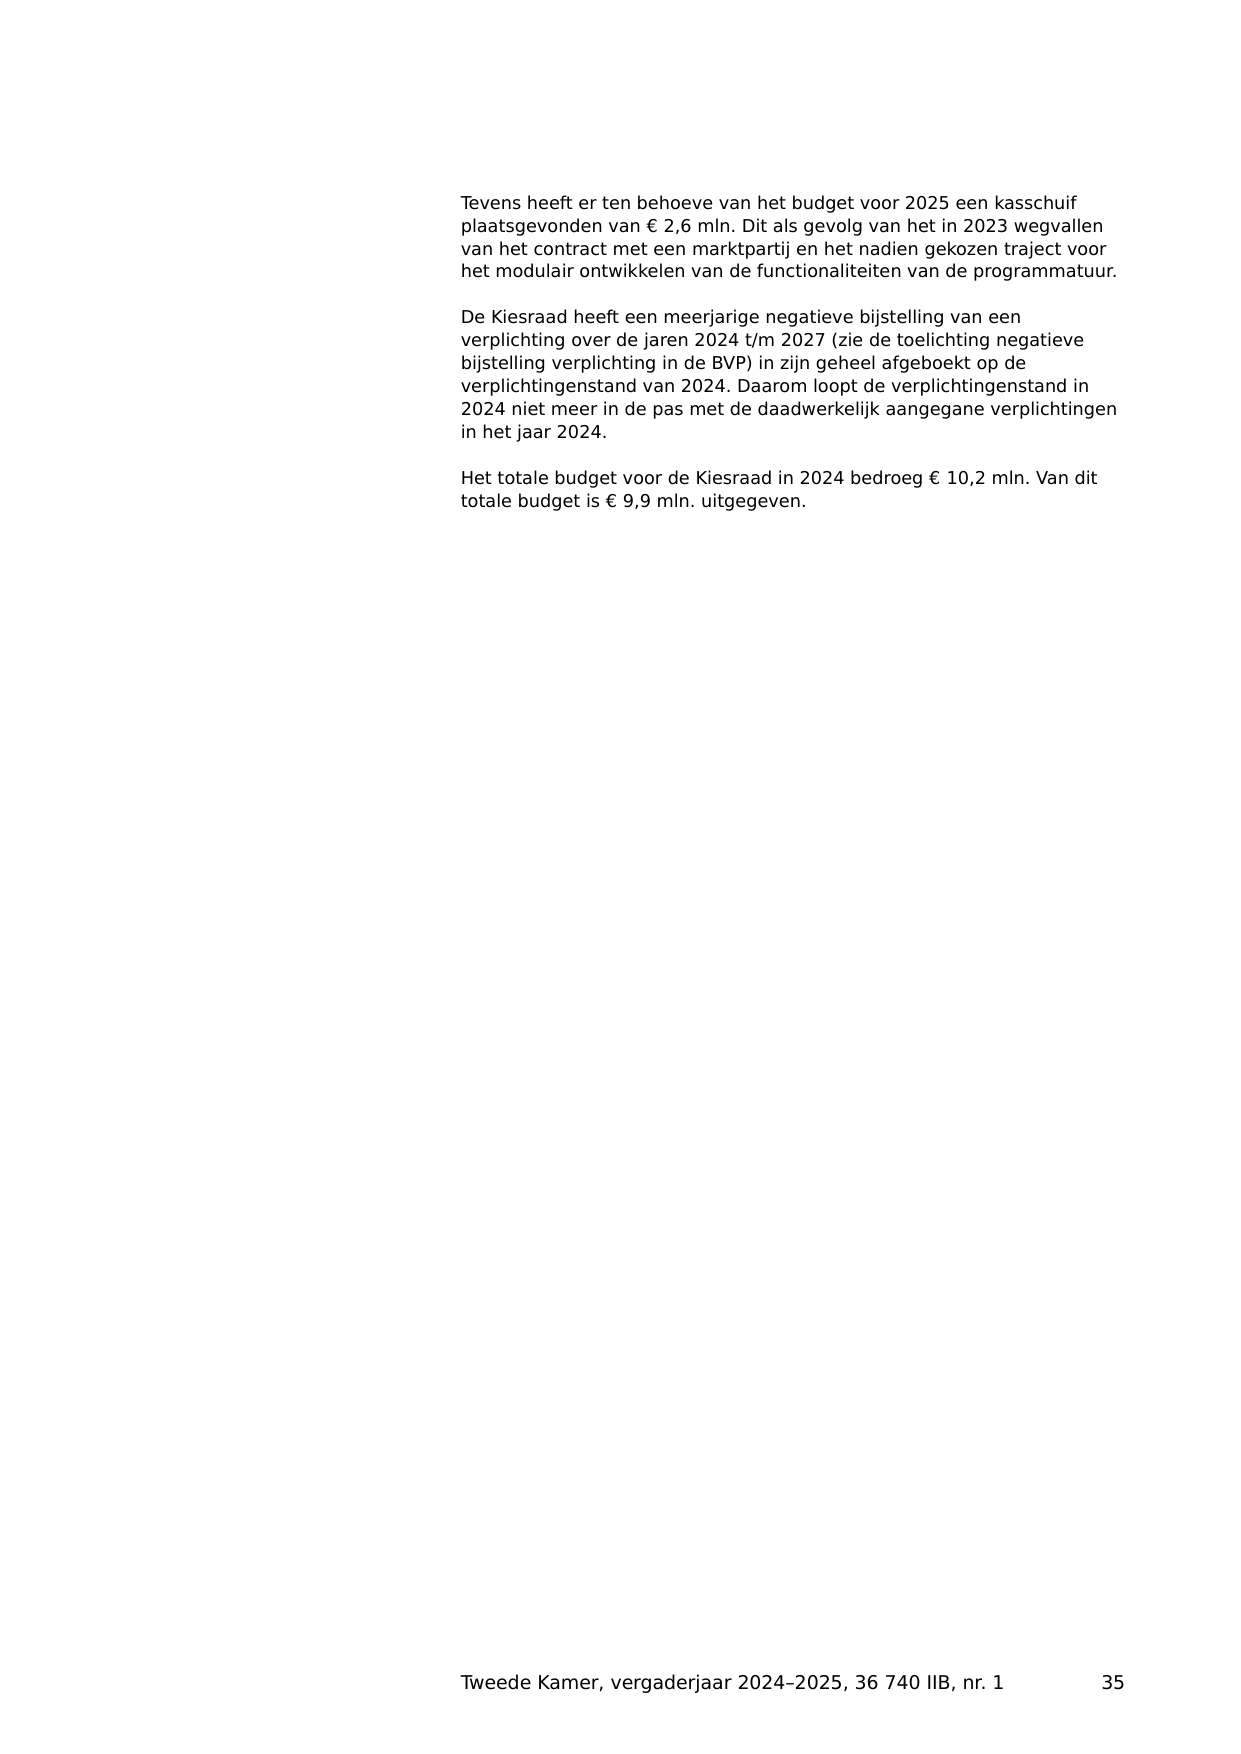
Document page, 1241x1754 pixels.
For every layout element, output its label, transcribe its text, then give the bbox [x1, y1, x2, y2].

text De Kiesraad heeft een meerjarige negatieve bijstelling van een verplichting over de jaren 2024 t/m 2027 (zie de toelichting negatieve bĳstelling verplichting in de BVP) in zijn geheel afgeboekt op de verplichtingenstand van 2024. Daarom loopt de verplichtingenstand in 2024 niet meer in de pas met de daadwerkelĳk aangegane verplichtingen in het jaar 2024. [461, 305, 1125, 443]
text Tevens heeft er ten behoeve van het budget voor 2025 een kasschuif plaatsgevonden van € 2,6 mln. Dit als gevolg van het in 2023 wegvallen van het contract met een marktpartij en het nadien gekozen traject voor het modulair ontwikkelen van de functionaliteiten van de programmatuur. [461, 191, 1125, 282]
text Het totale budget voor de Kiesraad in 2024 bedroeg € 10,2 mln. Van dit totale budget is € 9,9 mln. uitgegeven. [461, 466, 1125, 512]
